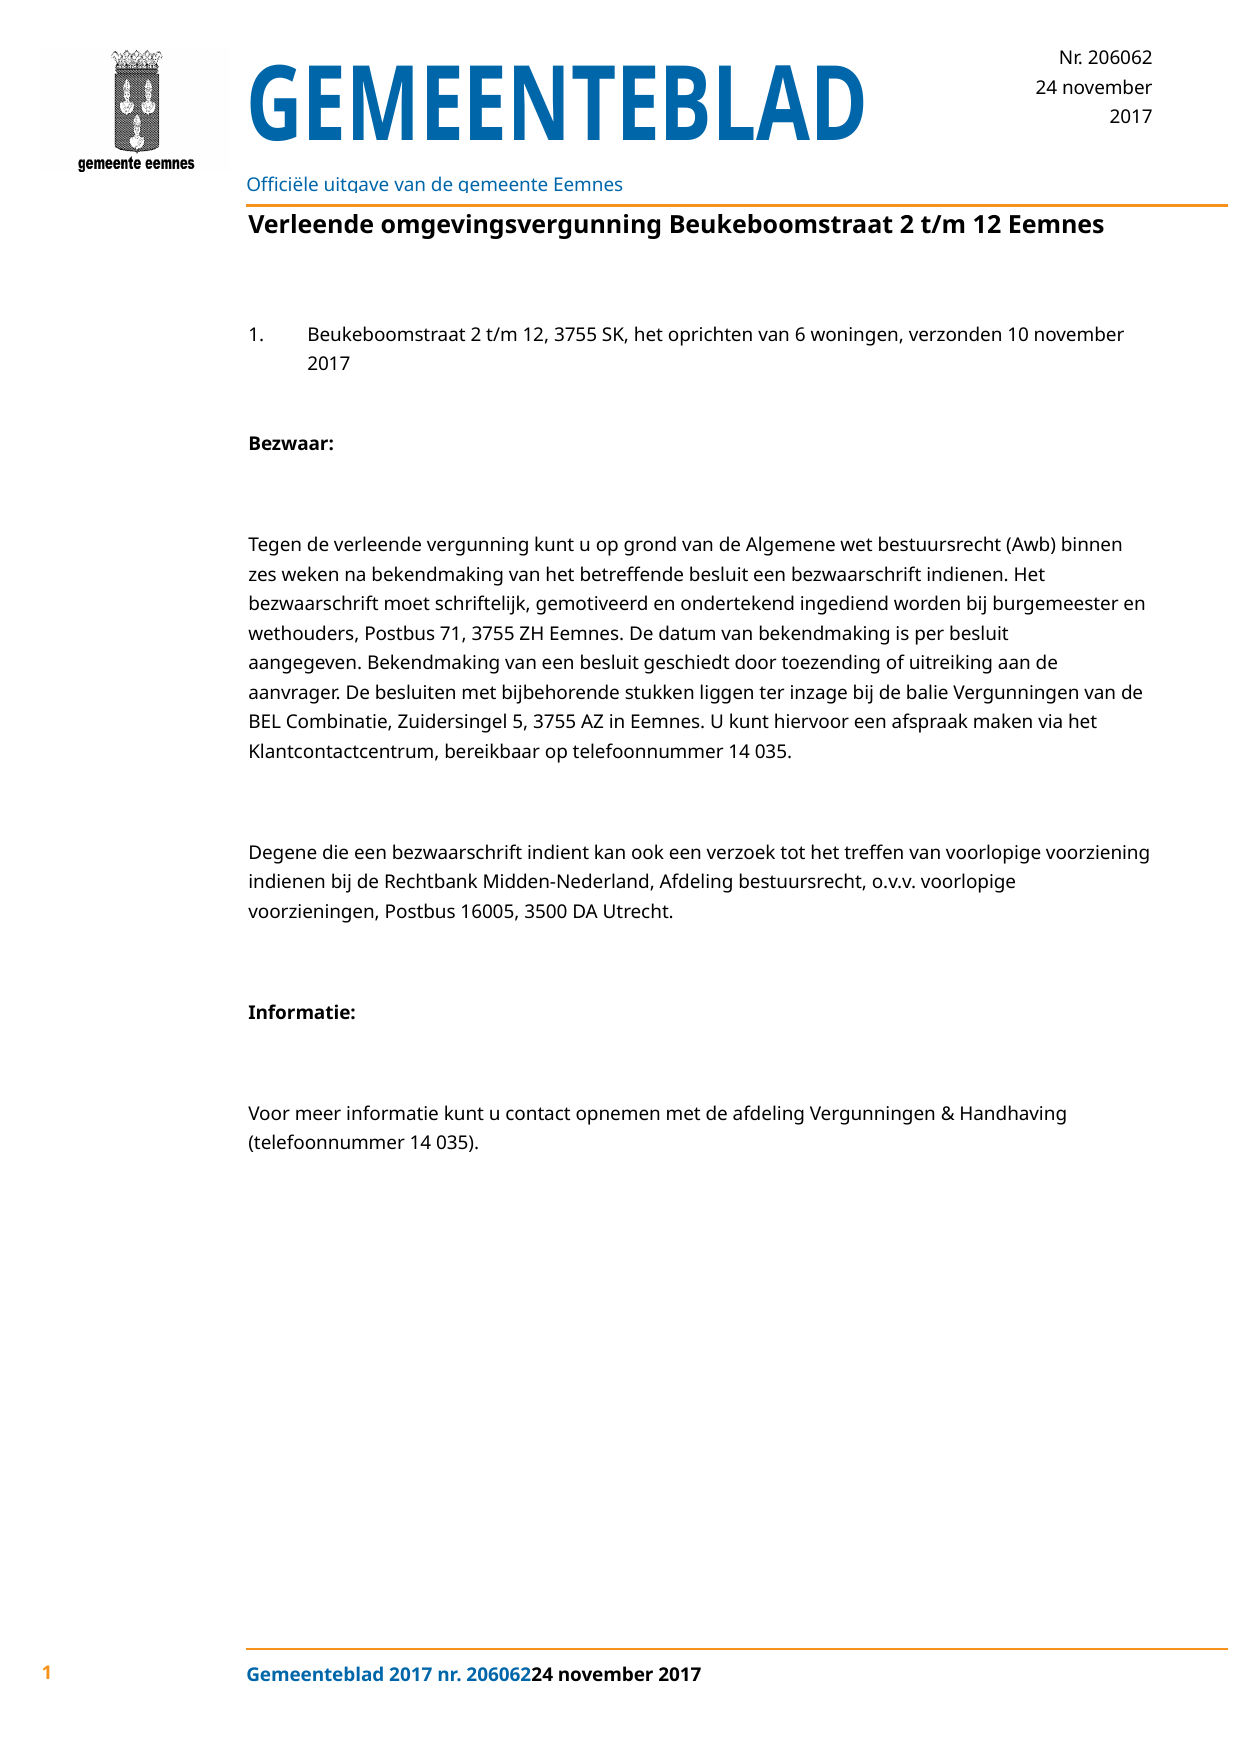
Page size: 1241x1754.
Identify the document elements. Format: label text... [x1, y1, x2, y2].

text Informatie: [248, 999, 1152, 1025]
text Bezwaar: [248, 430, 1152, 456]
picture [41, 47, 231, 172]
list Beukeboomstraat 2 t/m 12, 3755 SK, het oprichten van 6 woningen, verzonden 10 november 2017 [248, 321, 1152, 376]
text Verleende omgevingsvergunning Beukeboomstraat 2 t/m 12 Eemnes [248, 207, 1152, 241]
text Tegen de verleende vergunning kunt u op grond van de Algemene wet bestuursrecht (Awb) binnen zes weken na bekendmaking van het betreffende besluit een bezwaarschrift indienen. Het bezwaarschrift moet schriftelijk, gemotiveerd en ondertekend ingediend worden bij burgemeester en wethouders, Postbus 71, 3755 ZH Eemnes. De datum van bekendmaking is per besluit aangegeven. Bekendmaking van een besluit geschiedt door toezending of uitreiking aan de aanvrager. De besluiten met bijbehorende stukken liggen ter inzage bij de balie Vergunningen van de BEL Combinatie, Zuidersingel 5, 3755 AZ in Eemnes. U kunt hiervoor een afspraak maken via het Klantcontactcentrum, bereikbaar op telefoonnummer 14 035. [248, 531, 1152, 764]
text Voor meer informatie kunt u contact opnemen met de afdeling Vergunningen & Handhaving (telefoonnummer 14 035). [248, 1100, 1152, 1155]
text Degene die een bezwaarschrift indient kan ook een verzoek tot het treffen van voorlopige voorziening indienen bij de Rechtbank Midden-Nederland, Afdeling bestuursrecht, o.v.v. voorlopige voorzieningen, Postbus 16005, 3500 DA Utrecht. [248, 839, 1152, 924]
